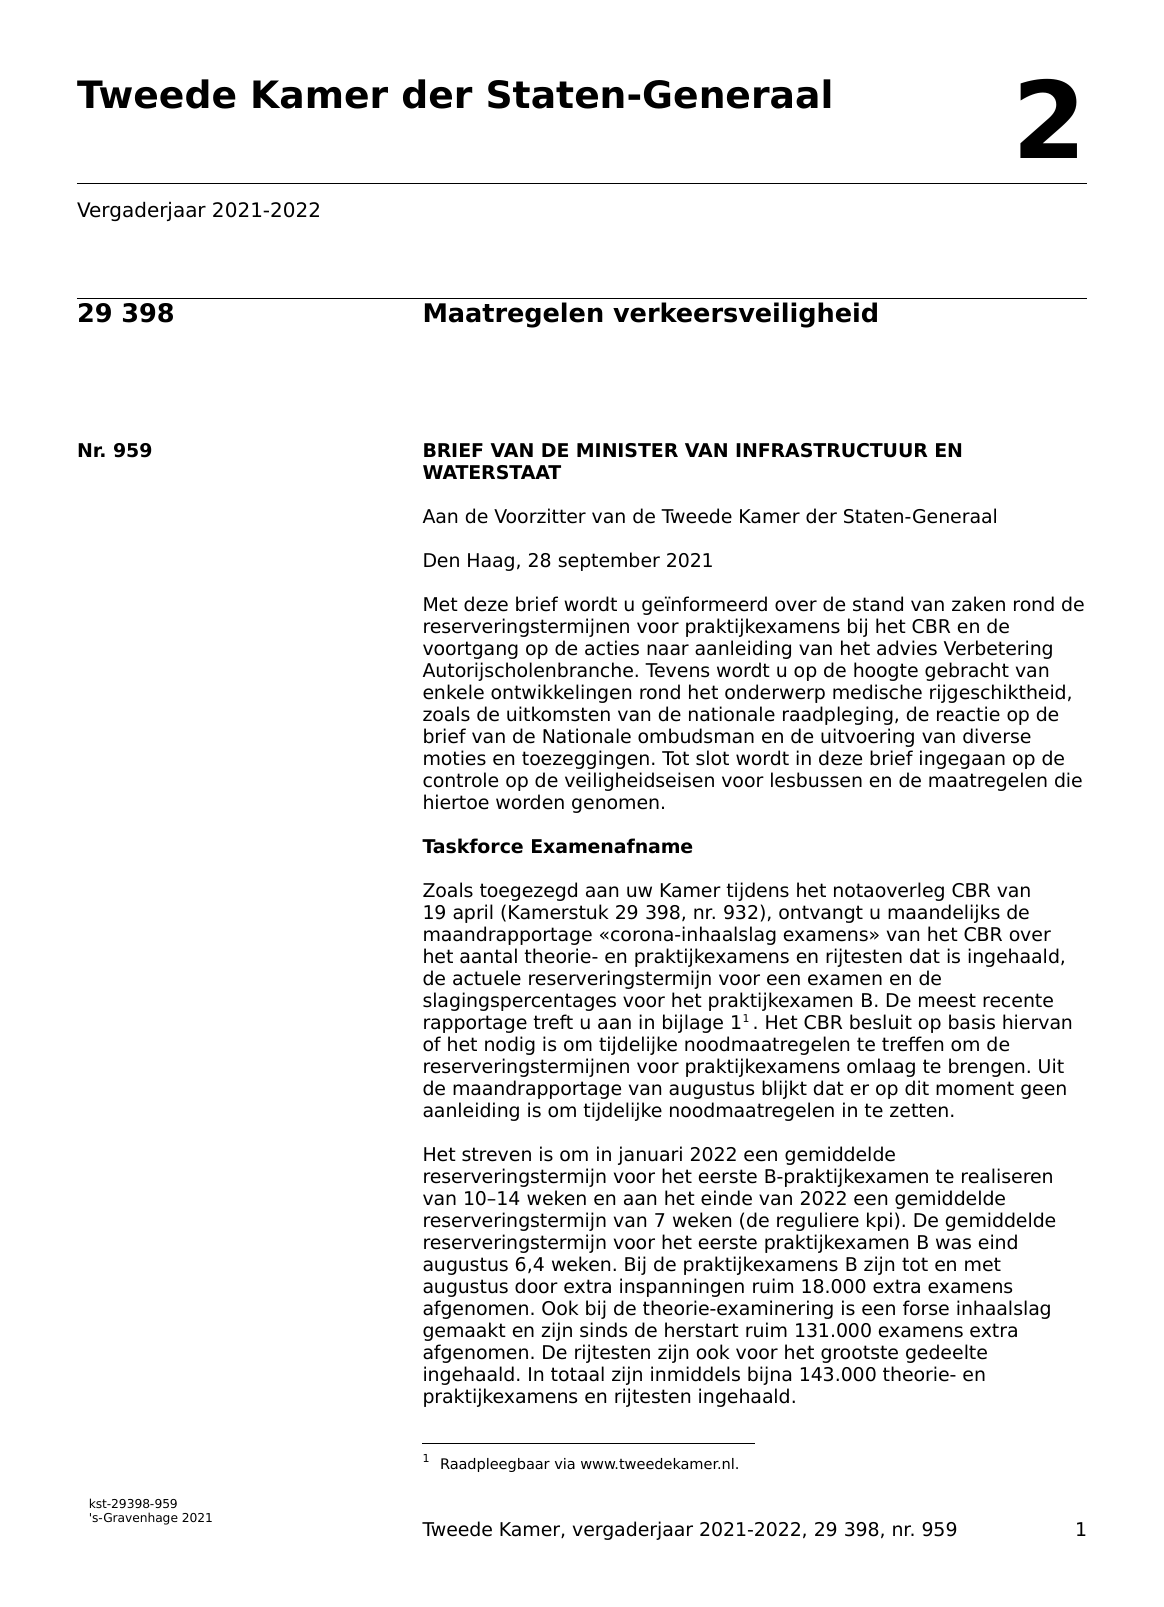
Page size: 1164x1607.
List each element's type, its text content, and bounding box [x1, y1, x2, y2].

text Aan de Voorzitter van de Tweede Kamer der Staten-Generaal [422, 506, 1087, 528]
text 's-Gravenhage 2021 [88, 1511, 323, 1525]
table_cell Vergaderjaar 2021-2022 [77, 184, 1087, 298]
text Den Haag, 28 september 2021 [422, 550, 1087, 572]
table_header Tweede Kamer der Staten-Generaal [77, 59, 886, 183]
text Het streven is om in januari 2022 een gemiddelde reserveringstermijn voor het eerste B-praktijkexamen te realiseren van 10–14 weken en aan het einde van 2022 een gemiddelde reserveringstermijn van 7 weken (de reguliere kpi). De gemiddelde reserveringstermijn voor het eerste praktijkexamen B was eind augustus 6,4 weken. Bij de praktijkexamens B zijn tot en met augustus door extra inspanningen ruim 18.000 extra examens afgenomen. Ook bij de theorie-examinering is een forse inhaalslag gemaakt en zijn sinds de herstart ruim 131.000 examens extra afgenomen. De rijtesten zijn ook voor het grootste gedeelte ingehaald. In totaal zijn inmiddels bijna 143.000 theorie- en praktijkexamens en rijtesten ingehaald. [422, 1144, 1087, 1408]
text kst-29398-959 [88, 1497, 323, 1511]
text Zoals toegezegd aan uw Kamer tijdens het notaoverleg CBR van 19 april (Kamerstuk 29 398, nr. 932), ontvangt u maandelijks de maandrapportage «corona-inhaalslag examens» van het CBR over het aantal theorie- en praktijkexamens en rijtesten dat is ingehaald, de actuele reserveringstermijn voor een examen en de slagingspercentages voor het praktijkexamen B. De meest recente rapportage treft u aan in bijlage 1. Het CBR besluit op basis hiervan of het nodig is om tijdelijke noodmaatregelen te treffen om de reserveringstermijnen voor praktijkexamens omlaag te brengen. Uit de maandrapportage van augustus blijkt dat er op dit moment geen aanleiding is om tijdelijke noodmaatregelen in te zetten. [422, 880, 1087, 1122]
text Met deze brief wordt u geïnformeerd over de stand van zaken rond de reserveringstermijnen voor praktijkexamens bij het CBR en de voortgang op de acties naar aanleiding van het advies Verbetering Autorijscholenbranche. Tevens wordt u op de hoogte gebracht van enkele ontwikkelingen rond het onderwerp medische rijgeschiktheid, zoals de uitkomsten van de nationale raadpleging, de reactie op de brief van de Nationale ombudsman en de uitvoering van diverse moties en toezeggingen. Tot slot wordt in deze brief ingegaan op de controle op de veiligheidseisen voor lesbussen en de maatregelen die hiertoe worden genomen. [422, 594, 1087, 814]
subtitle Taskforce Examenafname [422, 836, 1087, 858]
subtitle 29 398 Maatregelen verkeersveiligheid [77, 299, 1087, 329]
subtitle Nr. 959 BRIEF VAN DE MINISTER VAN INFRASTRUCTUUR EN WATERSTAAT [77, 440, 1087, 484]
table_header 2 [886, 59, 1087, 183]
text Raadpleegbaar via www.tweedekamer.nl. [422, 1452, 1087, 1474]
